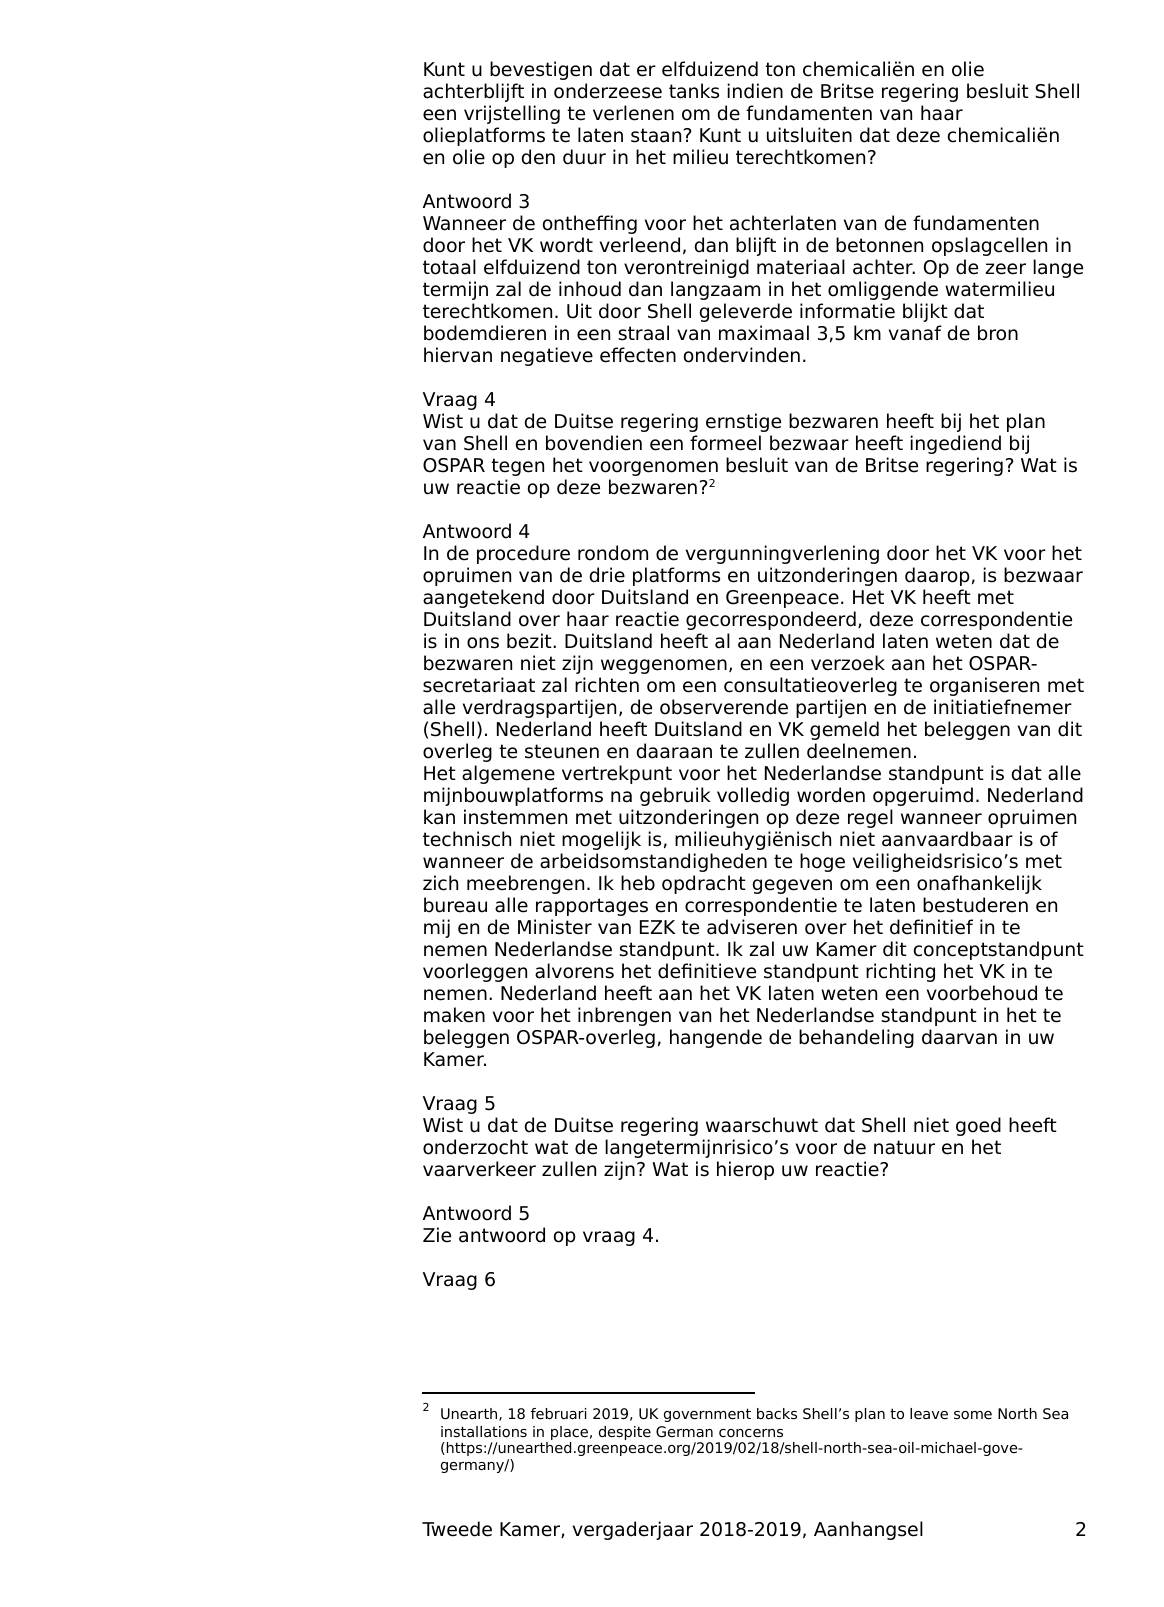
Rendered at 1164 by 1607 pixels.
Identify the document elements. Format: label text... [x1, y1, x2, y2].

text Wist u dat de Duitse regering waarschuwt dat Shell niet goed heeft onderzocht wat de langetermijnrisico’s voor de natuur en het vaarverkeer zullen zijn? Wat is hierop uw reactie? [422, 1115, 1087, 1181]
text Vraag 4 [422, 389, 1087, 411]
text Unearth, 18 februari 2019, UK government backs Shell’s plan to leave some North Sea installations in place, despite German concerns (https://unearthed.greenpeace.org/2019/02/18/shell-north-sea-oil-michael-gove-germany/) [422, 1402, 1087, 1474]
text Zie antwoord op vraag 4. [422, 1225, 1087, 1247]
text Vraag 6 [422, 1269, 1087, 1291]
text Vraag 5 [422, 1093, 1087, 1115]
text Het algemene vertrekpunt voor het Nederlandse standpunt is dat alle mijnbouwplatforms na gebruik volledig worden opgeruimd. Nederland kan instemmen met uitzonderingen op deze regel wanneer opruimen technisch niet mogelijk is, milieuhygiënisch niet aanvaardbaar is of wanneer de arbeidsomstandigheden te hoge veiligheidsrisico’s met zich meebrengen. Ik heb opdracht gegeven om een onafhankelijk bureau alle rapportages en correspondentie te laten bestuderen en mij en de Minister van EZK te adviseren over het definitief in te nemen Nederlandse standpunt. Ik zal uw Kamer dit conceptstandpunt voorleggen alvorens het definitieve standpunt richting het VK in te nemen. Nederland heeft aan het VK laten weten een voorbehoud te maken voor het inbrengen van het Nederlandse standpunt in het te beleggen OSPAR-overleg, hangende de behandeling daarvan in uw Kamer. [422, 763, 1087, 1071]
text Antwoord 5 [422, 1203, 1087, 1225]
text In de procedure rondom de vergunningverlening door het VK voor het opruimen van de drie platforms en uitzonderingen daarop, is bezwaar aangetekend door Duitsland en Greenpeace. Het VK heeft met Duitsland over haar reactie gecorrespondeerd, deze correspondentie is in ons bezit. Duitsland heeft al aan Nederland laten weten dat de bezwaren niet zijn weggenomen, en een verzoek aan het OSPAR-secretariaat zal richten om een consultatieoverleg te organiseren met alle verdragspartijen, de observerende partijen en de initiatiefnemer (Shell). Nederland heeft Duitsland en VK gemeld het beleggen van dit overleg te steunen en daaraan te zullen deelnemen. [422, 543, 1087, 763]
text Wanneer de ontheffing voor het achterlaten van de fundamenten door het VK wordt verleend, dan blijft in de betonnen opslagcellen in totaal elfduizend ton verontreinigd materiaal achter. Op de zeer lange termijn zal de inhoud dan langzaam in het omliggende watermilieu terechtkomen. Uit door Shell geleverde informatie blijkt dat bodemdieren in een straal van maximaal 3,5 km vanaf de bron hiervan negatieve effecten ondervinden. [422, 213, 1087, 367]
text Antwoord 3 [422, 191, 1087, 213]
text Wist u dat de Duitse regering ernstige bezwaren heeft bij het plan van Shell en bovendien een formeel bezwaar heeft ingediend bij OSPAR tegen het voorgenomen besluit van de Britse regering? Wat is uw reactie op deze bezwaren? [422, 411, 1087, 499]
text Kunt u bevestigen dat er elfduizend ton chemicaliën en olie achterblijft in onderzeese tanks indien de Britse regering besluit Shell een vrijstelling te verlenen om de fundamenten van haar olieplatforms te laten staan? Kunt u uitsluiten dat deze chemicaliën en olie op den duur in het milieu terechtkomen? [422, 59, 1087, 169]
text Antwoord 4 [422, 521, 1087, 543]
